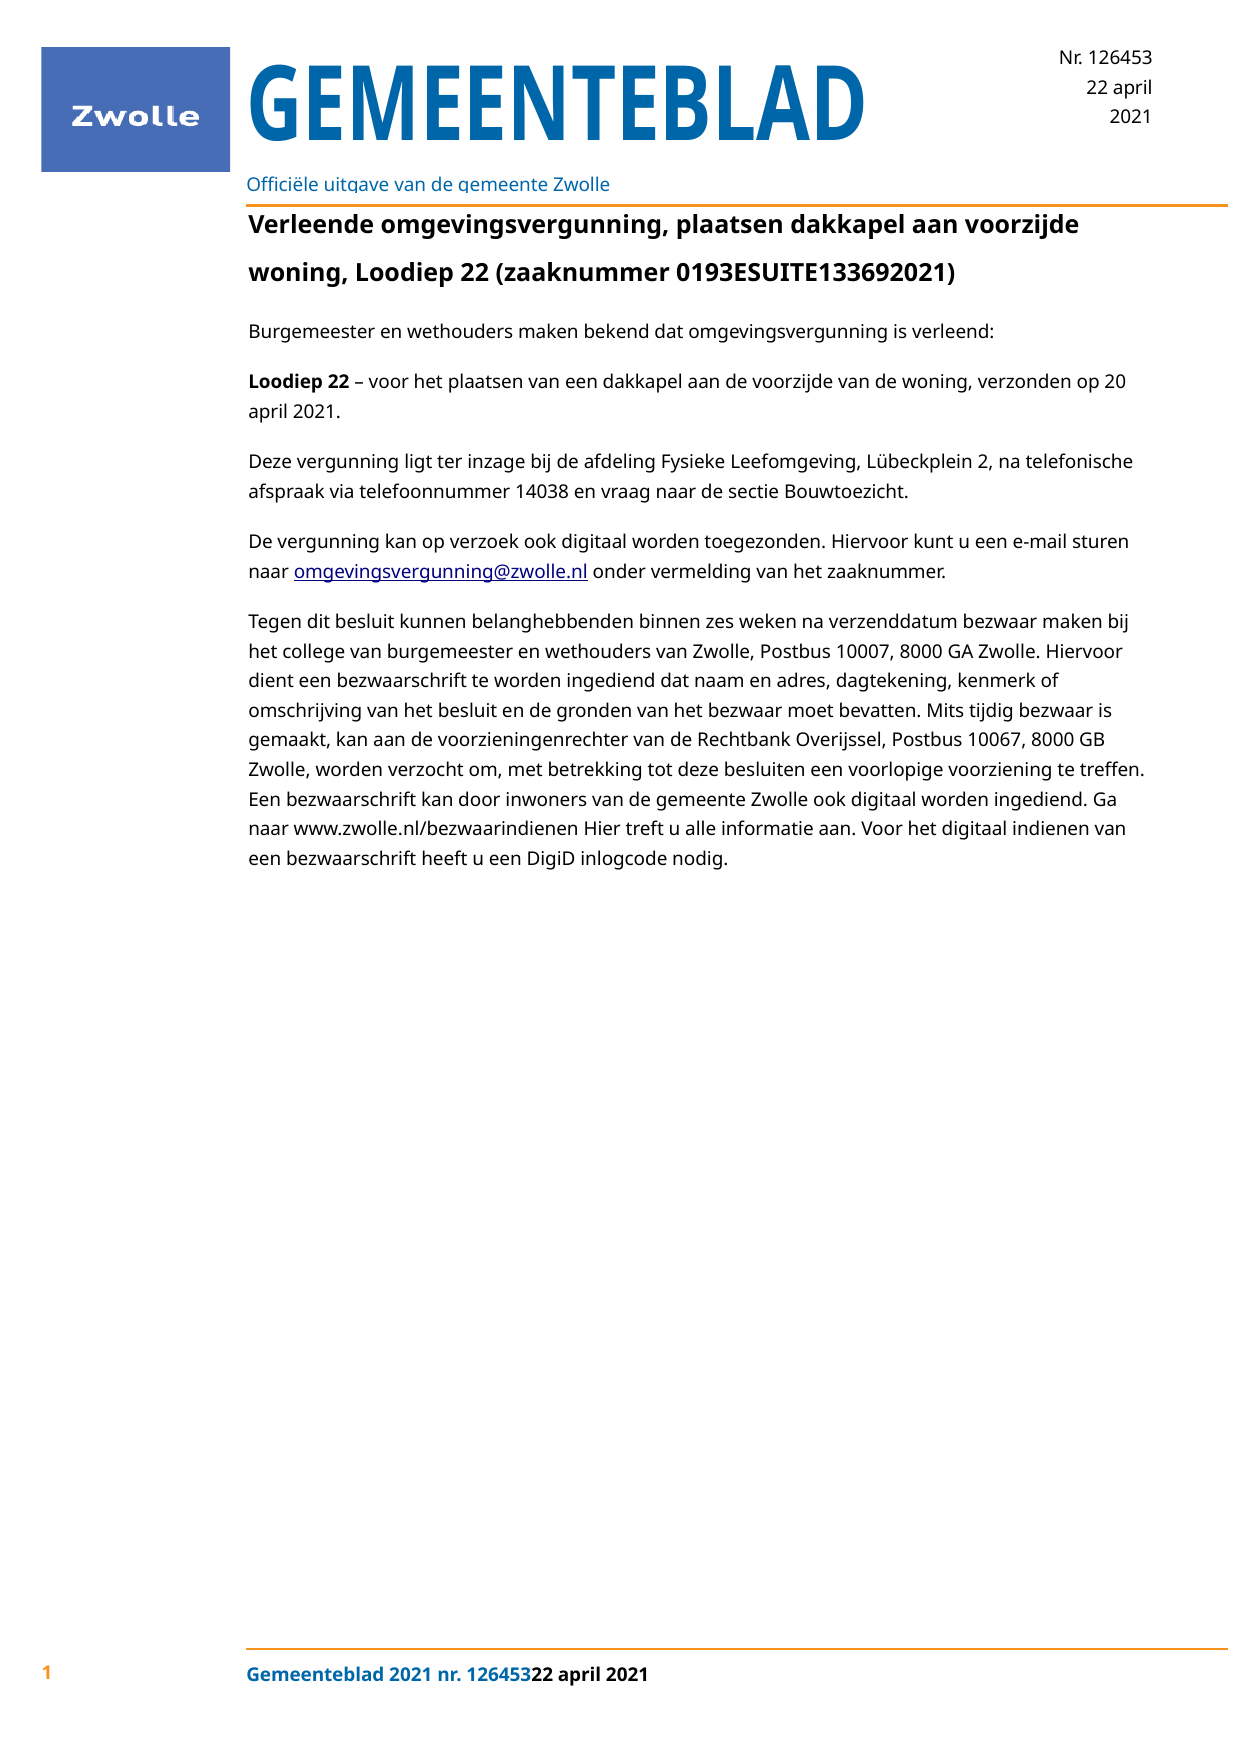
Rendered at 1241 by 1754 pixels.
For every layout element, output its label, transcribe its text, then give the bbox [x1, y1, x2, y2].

text De vergunning kan op verzoek ook digitaal worden toegezonden. Hiervoor kunt u een e-mail sturen naar omgevingsvergunning@zwolle.nl onder vermelding van het zaaknummer. [248, 528, 1152, 584]
text Verleende omgevingsvergunning, plaatsen dakkapel aan voorzijde woning, Loodiep 22 (zaaknummer 0193ESUITE133692021) [248, 207, 1152, 288]
text Tegen dit besluit kunnen belanghebbenden binnen zes weken na verzenddatum bezwaar maken bij het college van burgemeester en wethouders van Zwolle, Postbus 10007, 8000 GA Zwolle. Hiervoor dient een bezwaarschrift te worden ingediend dat naam en adres, dagtekening, kenmerk of omschrijving van het besluit en de gronden van het bezwaar moet bevatten. Mits tijdig bezwaar is gemaakt, kan aan de voorzieningenrechter van de Rechtbank Overijssel, Postbus 10067, 8000 GB Zwolle, worden verzocht om, met betrekking tot deze besluiten een voorlopige voorziening te treffen. Een bezwaarschrift kan door inwoners van de gemeente Zwolle ook digitaal worden ingediend. Ga naar www.zwolle.nl/bezwaarindienen Hier treft u alle informatie aan. Voor het digitaal indienen van een bezwaarschrift heeft u een DigiD inlogcode nodig. [248, 608, 1152, 871]
text Burgemeester en wethouders maken bekend dat omgevingsvergunning is verleend: [248, 318, 1152, 344]
text Deze vergunning ligt ter inzage bij de afdeling Fysieke Leefomgeving, Lübeckplein 2, na telefonische afspraak via telefoonnummer 14038 en vraag naar de sectie Bouwtoezicht. [248, 448, 1152, 504]
text Loodiep 22 – voor het plaatsen van een dakkapel aan de voorzijde van de woning, verzonden op 20 april 2021. [248, 368, 1152, 424]
picture [41, 47, 231, 172]
